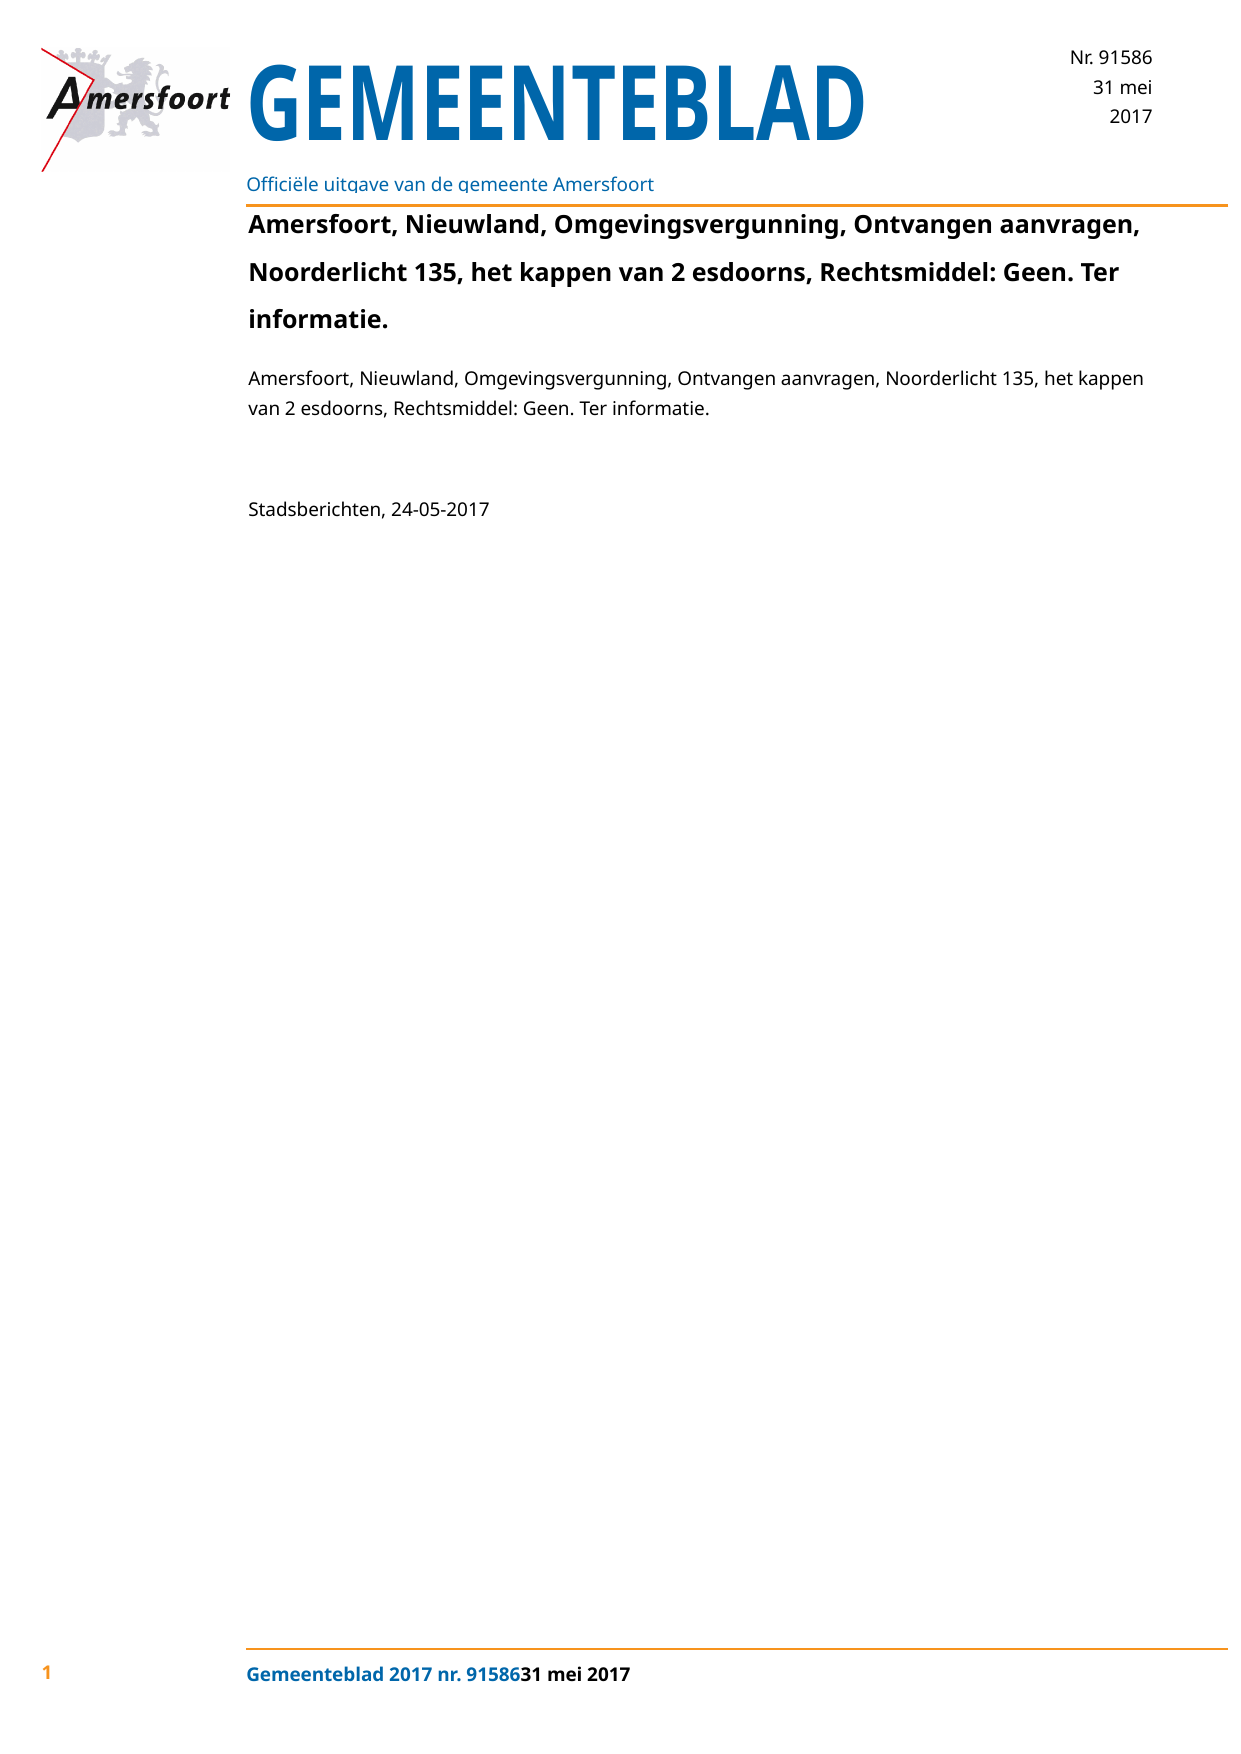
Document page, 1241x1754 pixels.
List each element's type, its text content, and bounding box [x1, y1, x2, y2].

picture [41, 47, 231, 172]
text Stadsberichten, 24-05-2017 [248, 496, 1152, 522]
text Amersfoort, Nieuwland, Omgevingsvergunning, Ontvangen aanvragen, Noorderlicht 135, het kappen van 2 esdoorns, Rechtsmiddel: Geen. Ter informatie. [248, 207, 1152, 336]
text Amersfoort, Nieuwland, Omgevingsvergunning, Ontvangen aanvragen, Noorderlicht 135, het kappen van 2 esdoorns, Rechtsmiddel: Geen. Ter informatie. [248, 366, 1152, 421]
